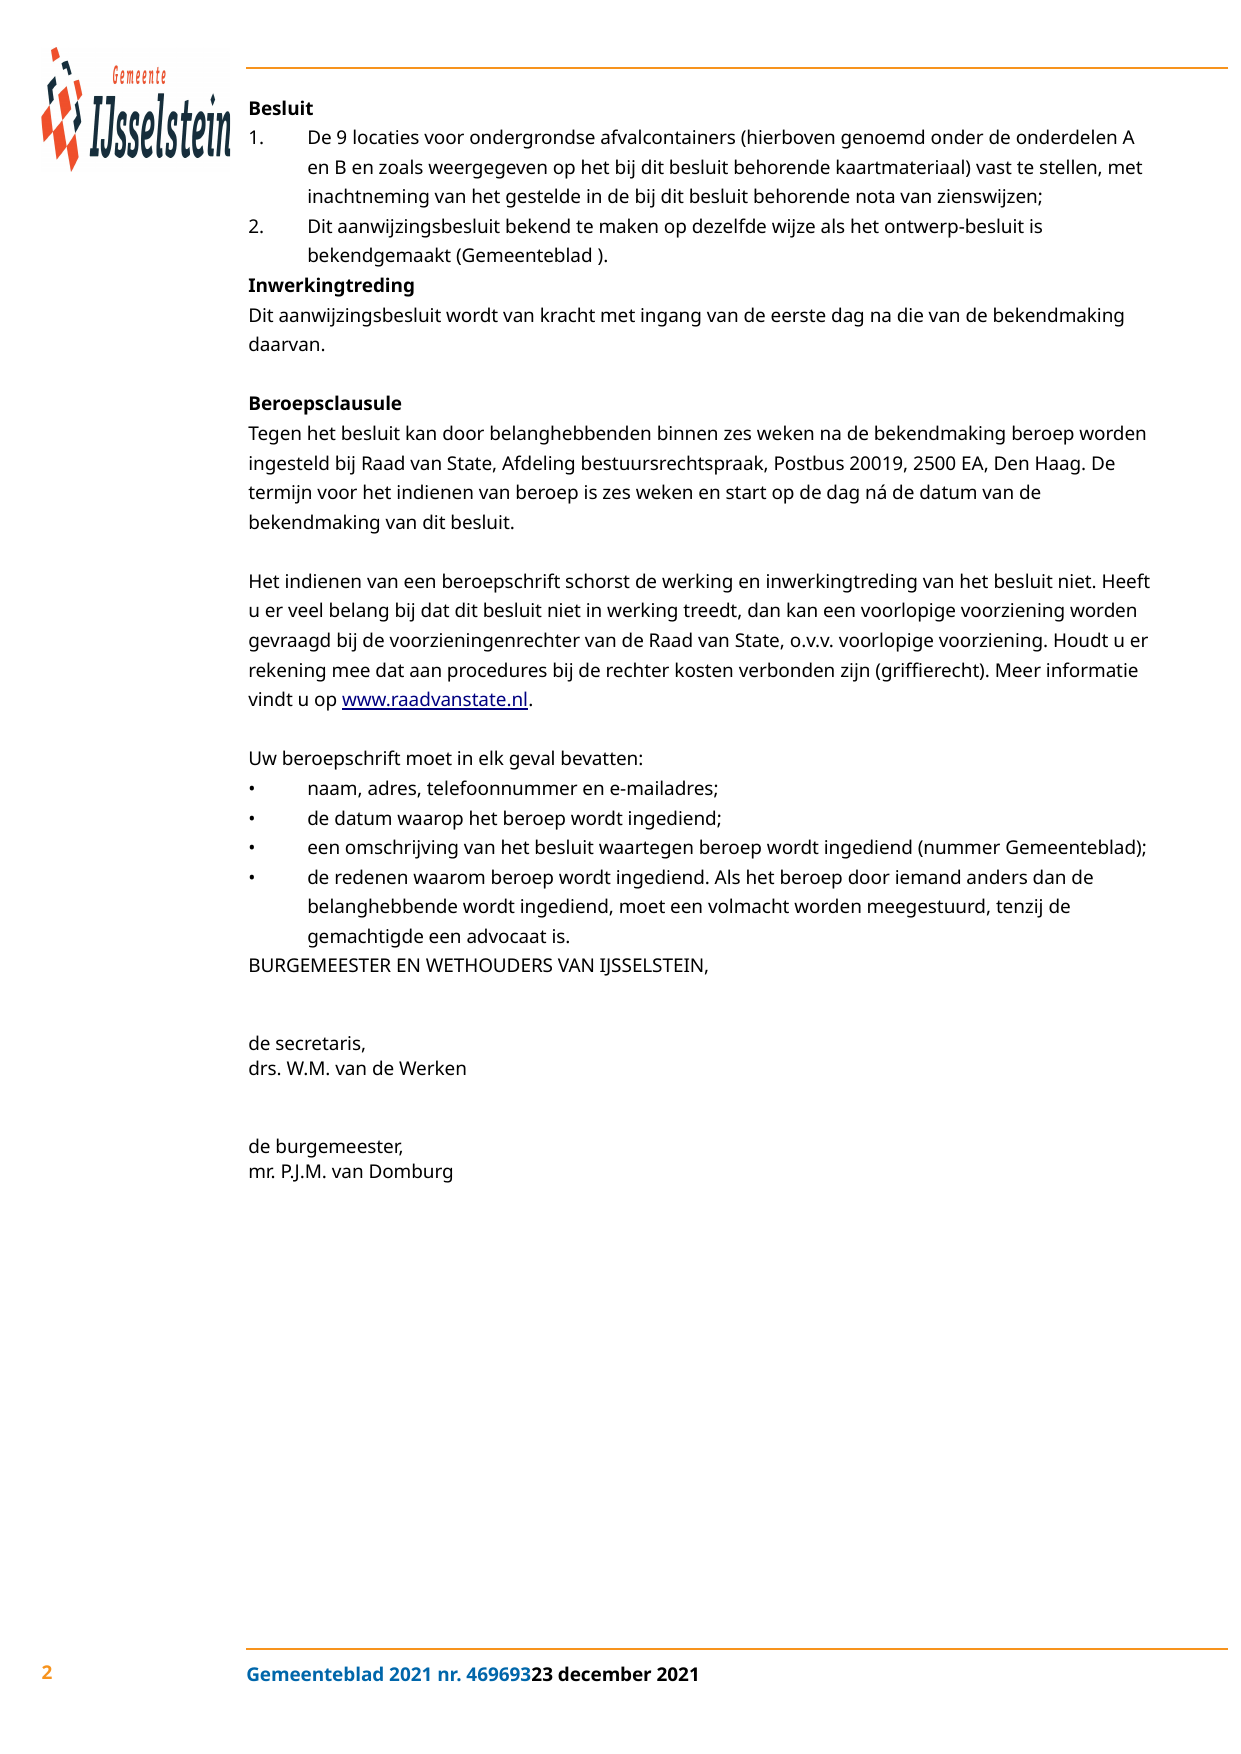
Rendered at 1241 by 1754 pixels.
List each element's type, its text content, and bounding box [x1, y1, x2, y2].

text de burgemeester, [248, 1133, 1152, 1158]
text de secretaris, [248, 1030, 1152, 1056]
text Beroepsclausule [248, 391, 1152, 416]
text drs. W.M. van de Werken [248, 1056, 1152, 1081]
text Uw beroepschrift moet in elk geval bevatten: [248, 746, 1152, 771]
text Besluit [248, 95, 1152, 121]
list de redenen waarom beroep wordt ingediend. Als het beroep door iemand anders dan de belanghebbende wordt ingediend, moet een volmacht worden meegestuurd, tenzij de gemachtigde een advocaat is. [248, 864, 1152, 949]
list De 9 locaties voor ondergrondse afvalcontainers (hierboven genoemd onder de onderdelen A en B en zoals weergegeven op het bij dit besluit behorende kaartmateriaal) vast te stellen, met inachtneming van het gestelde in de bij dit besluit behorende nota van zienswijzen; [248, 124, 1152, 209]
list naam, adres, telefoonnummer en e-mailadres; [248, 775, 1152, 801]
text mr. P.J.M. van Domburg [248, 1158, 1152, 1184]
text BURGEMEESTER EN WETHOUDERS VAN IJSSELSTEIN, [248, 953, 1152, 978]
text Tegen het besluit kan door belanghebbenden binnen zes weken na de bekendmaking beroep worden ingesteld bij Raad van State, Afdeling bestuursrechtspraak, Postbus 20019, 2500 EA, Den Haag. De termijn voor het indienen van beroep is zes weken en start op de dag ná de datum van de bekendmaking van dit besluit. [248, 420, 1152, 535]
text Dit aanwijzingsbesluit wordt van kracht met ingang van de eerste dag na die van de bekendmaking daarvan. [248, 302, 1152, 357]
text Inwerkingtreding [248, 272, 1152, 298]
picture [41, 47, 231, 172]
list Dit aanwijzingsbesluit bekend te maken op dezelfde wijze als het ontwerp-besluit is bekendgemaakt (Gemeenteblad ). [248, 213, 1152, 268]
list de datum waarop het beroep wordt ingediend; [248, 805, 1152, 831]
list een omschrijving van het besluit waartegen beroep wordt ingediend (nummer Gemeenteblad); [248, 834, 1152, 860]
text Het indienen van een beroepschrift schorst de werking en inwerkingtreding van het besluit niet. Heeft u er veel belang bij dat dit besluit niet in werking treedt, dan kan een voorlopige voorziening worden gevraagd bij de voorzieningenrechter van de Raad van State, o.v.v. voorlopige voorziening. Houdt u er rekening mee dat aan procedures bij de rechter kosten verbonden zijn (griffierecht). Meer informatie vindt u op www.raadvanstate.nl. [248, 568, 1152, 712]
